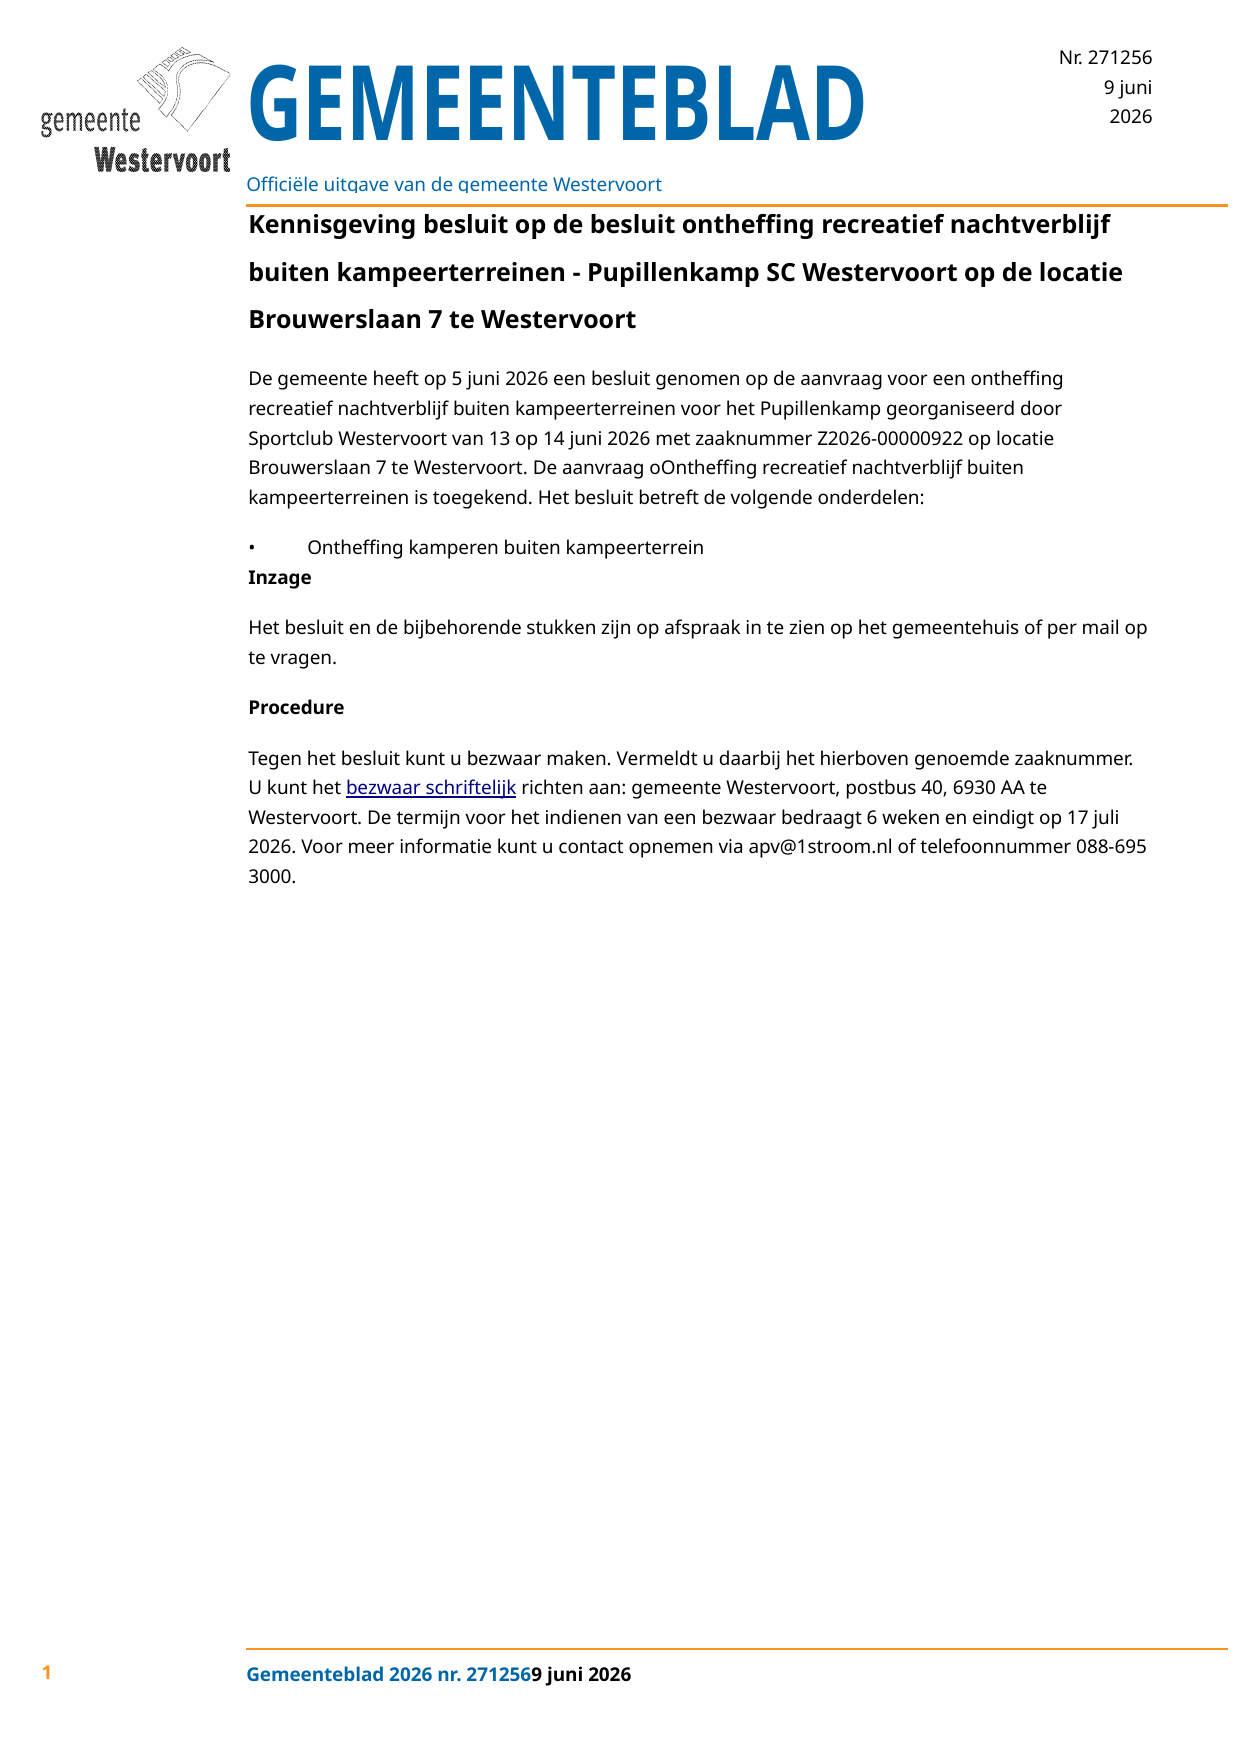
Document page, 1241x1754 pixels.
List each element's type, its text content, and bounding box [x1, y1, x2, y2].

text Procedure [248, 694, 1152, 720]
list Ontheffing kamperen buiten kampeerterrein [248, 534, 1152, 560]
text Kennisgeving besluit op de besluit ontheffing recreatief nachtverblijf buiten kampeerterreinen - Pupillenkamp SC Westervoort op de locatie Brouwerslaan 7 te Westervoort [248, 207, 1152, 336]
text De gemeente heeft op 5 juni 2026 een besluit genomen op de aanvraag voor een ontheffing recreatief nachtverblijf buiten kampeerterreinen voor het Pupillenkamp georganiseerd door Sportclub Westervoort van 13 op 14 juni 2026 met zaaknummer Z2026-00000922 op locatie Brouwerslaan 7 te Westervoort. De aanvraag oOntheffing recreatief nachtverblijf buiten kampeerterreinen is toegekend. Het besluit betreft de volgende onderdelen: [248, 366, 1152, 509]
text Het besluit en de bijbehorende stukken zijn op afspraak in te zien op het gemeentehuis of per mail op te vragen. [248, 614, 1152, 669]
picture [41, 47, 231, 172]
text Tegen het besluit kunt u bezwaar maken. Vermeldt u daarbij het hierboven genoemde zaaknummer. U kunt het bezwaar schriftelijk richten aan: gemeente Westervoort, postbus 40, 6930 AA te Westervoort. De termijn voor het indienen van een bezwaar bedraagt 6 weken en eindigt op 17 juli 2026. Voor meer informatie kunt u contact opnemen via apv@1stroom.nl of telefoonnummer 088-695 3000. [248, 745, 1152, 889]
text Inzage [248, 564, 1152, 589]
